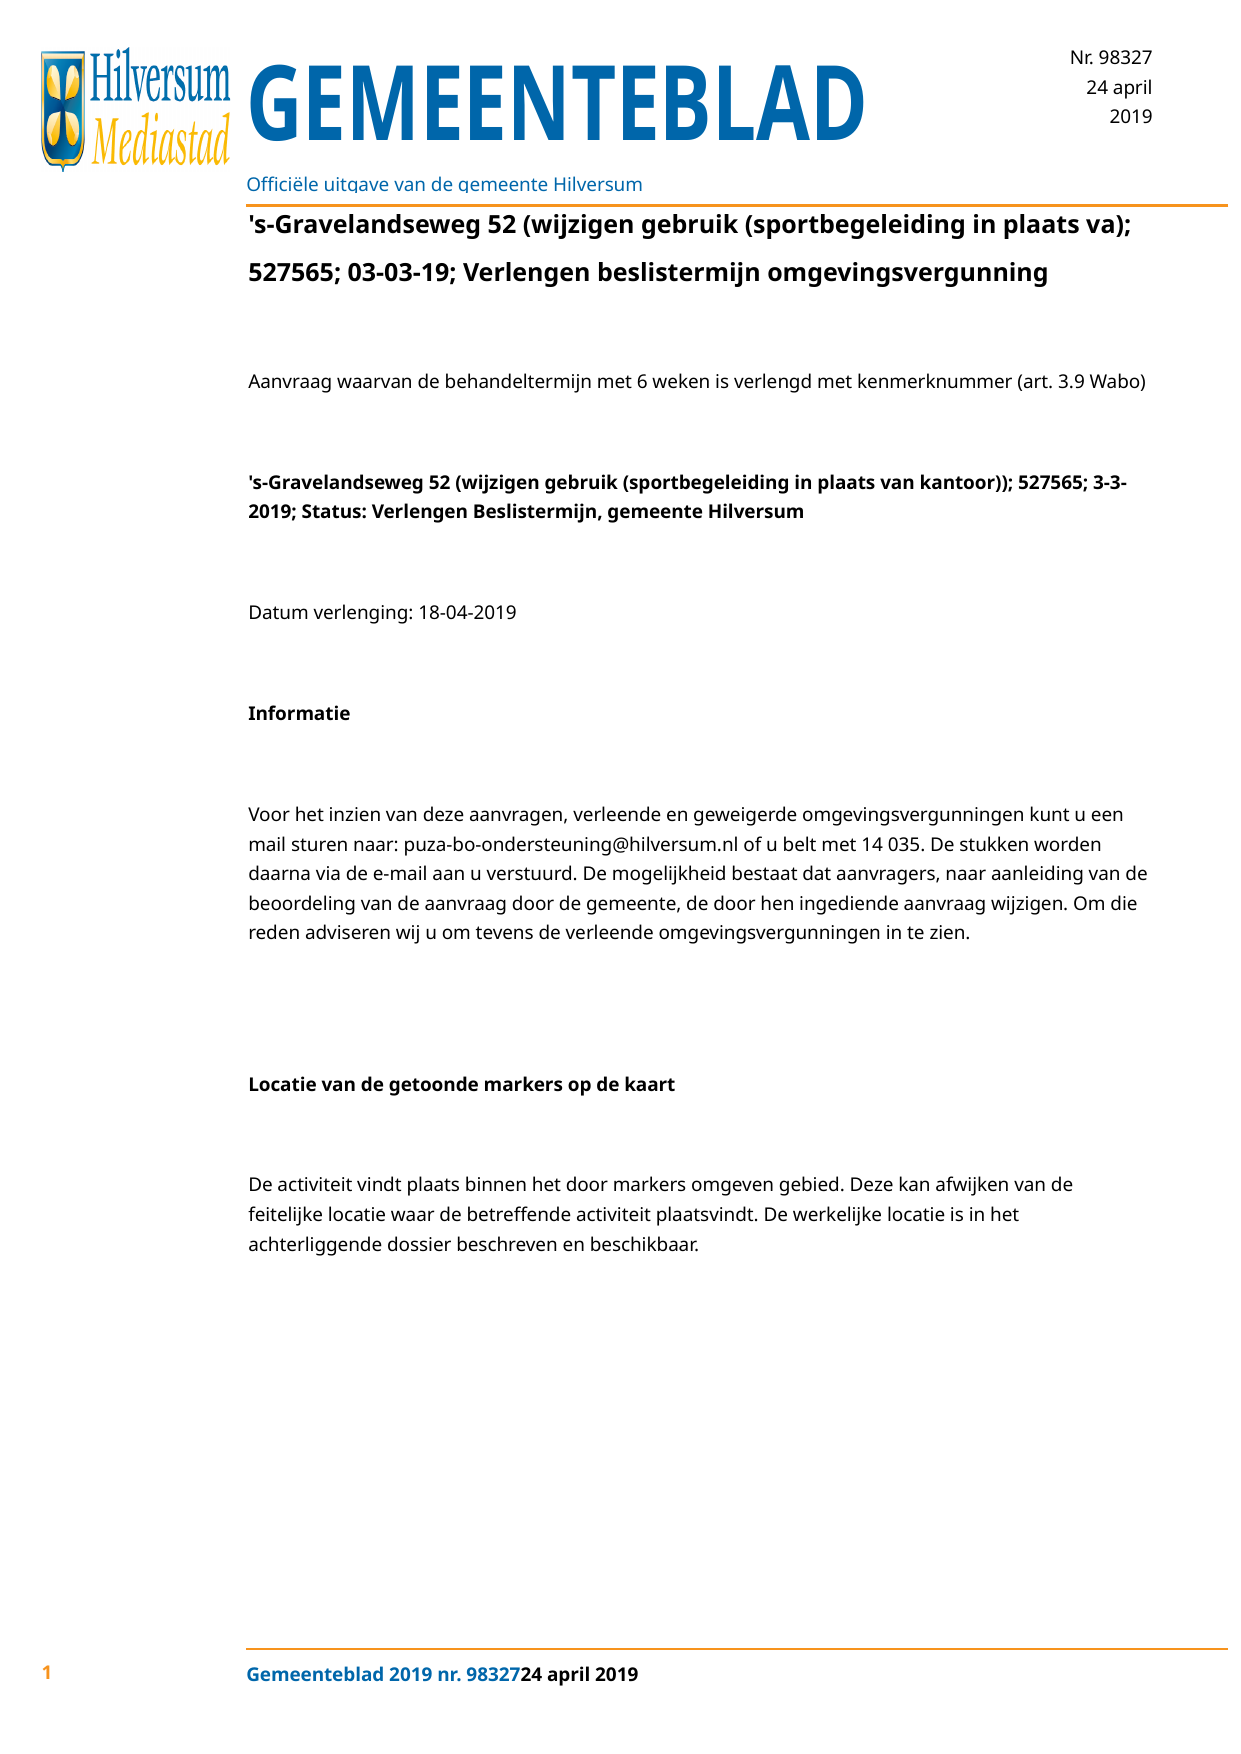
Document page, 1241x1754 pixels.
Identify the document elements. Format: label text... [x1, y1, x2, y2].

picture [41, 47, 231, 172]
text Informatie [248, 700, 1152, 726]
text Locatie van de getoonde markers op de kaart [248, 1071, 1152, 1097]
text Voor het inzien van deze aanvragen, verleende en geweigerde omgevingsvergunningen kunt u een mail sturen naar: puza-bo-ondersteuning@hilversum.nl of u belt met 14 035. De stukken worden daarna via de e-mail aan u verstuurd. De mogelijkheid bestaat dat aanvragers, naar aanleiding van de beoordeling van de aanvraag door de gemeente, de door hen ingediende aanvraag wijzigen. Om die reden adviseren wij u om tevens de verleende omgevingsvergunningen in te zien. [248, 801, 1152, 945]
text De activiteit vindt plaats binnen het door markers omgeven gebied. Deze kan afwijken van de feitelijke locatie waar de betreffende activiteit plaatsvindt. De werkelijke locatie is in het achterliggende dossier beschreven en beschikbaar. [248, 1172, 1152, 1257]
text Aanvraag waarvan de behandeltermijn met 6 weken is verlengd met kenmerknummer (art. 3.9 Wabo) [248, 368, 1152, 394]
text 's-Gravelandseweg 52 (wijzigen gebruik (sportbegeleiding in plaats van kantoor)); 527565; 3-3-2019; Status: Verlengen Beslistermijn, gemeente Hilversum [248, 469, 1152, 524]
text 's-Gravelandseweg 52 (wijzigen gebruik (sportbegeleiding in plaats va); 527565; 03-03-19; Verlengen beslistermijn omgevingsvergunning [248, 207, 1152, 288]
text Datum verlenging: 18-04-2019 [248, 599, 1152, 625]
